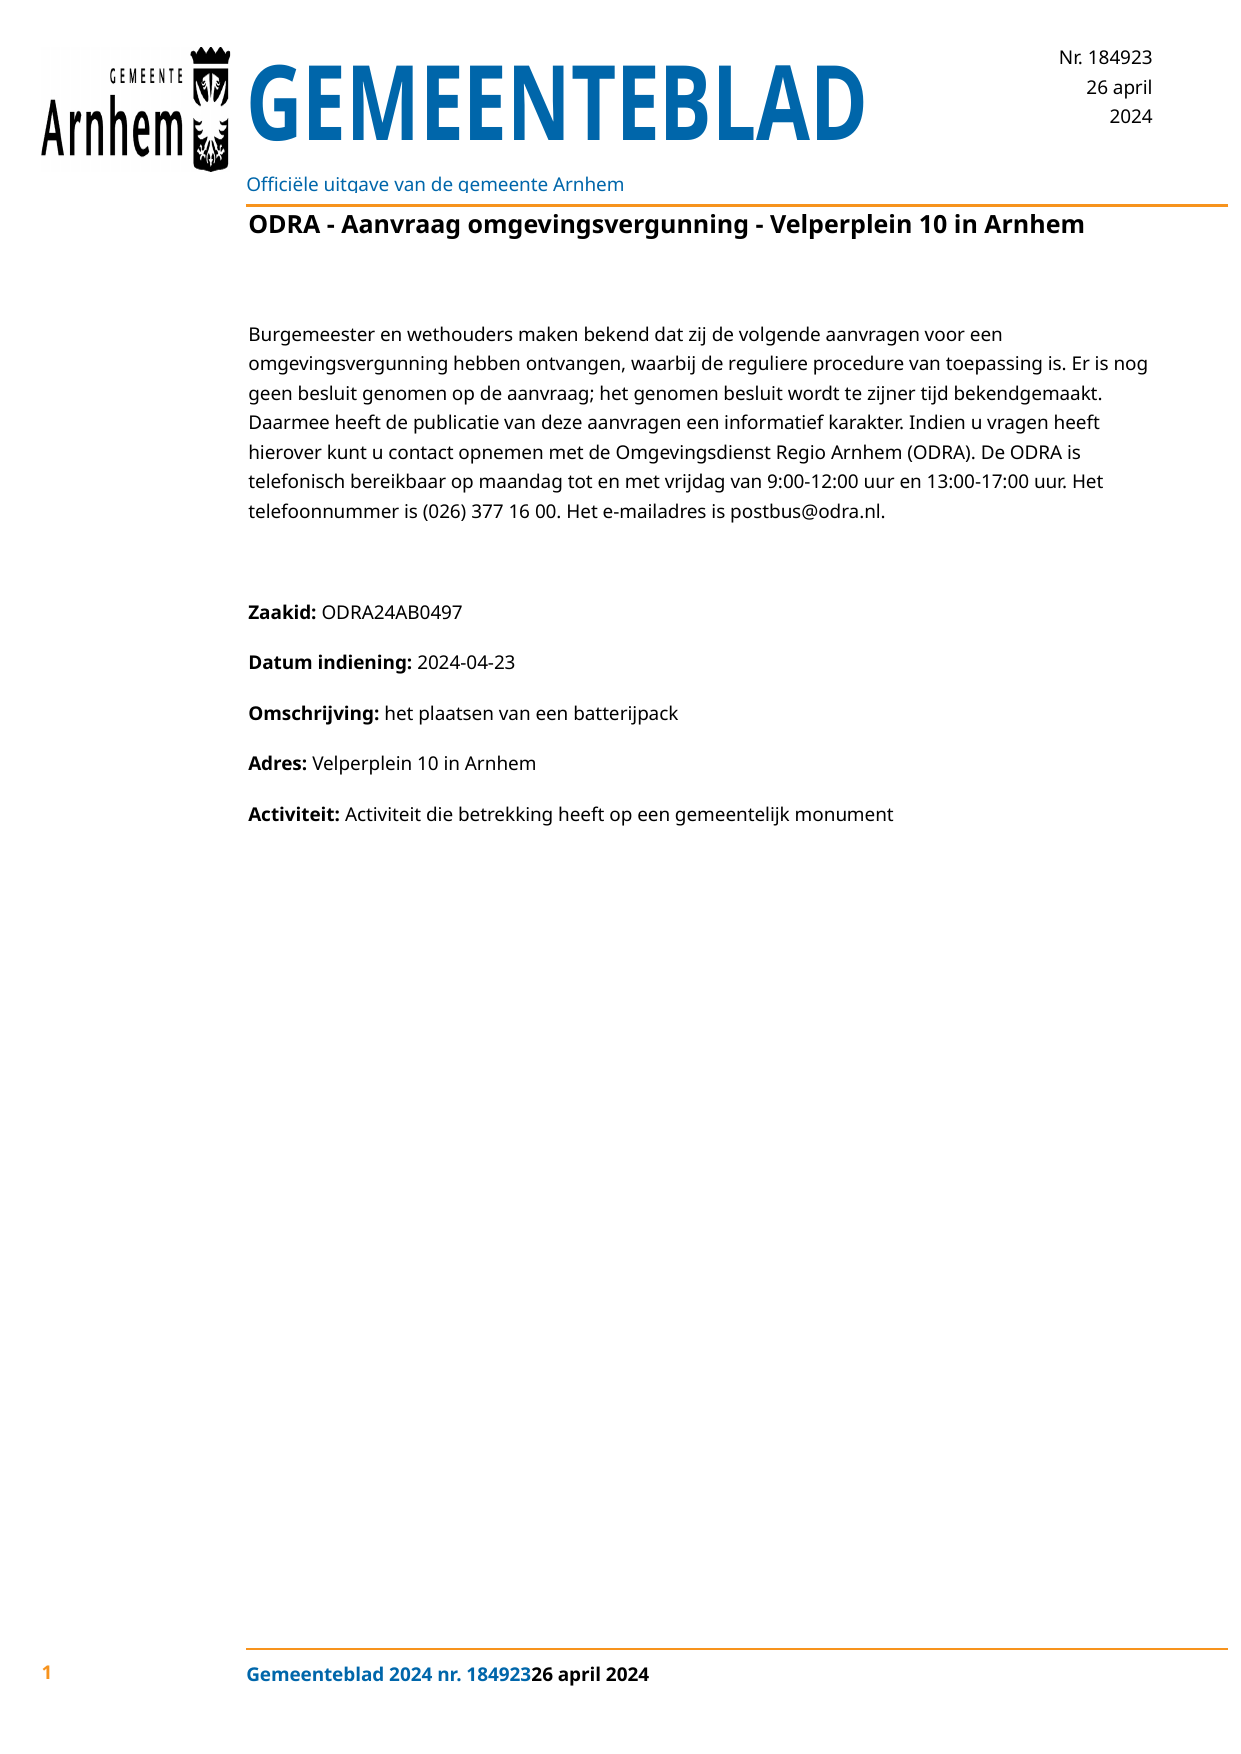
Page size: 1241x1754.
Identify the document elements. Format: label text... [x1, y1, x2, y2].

text Burgemeester en wethouders maken bekend dat zij de volgende aanvragen voor een omgevingsvergunning hebben ontvangen, waarbij de reguliere procedure van toepassing is. Er is nog geen besluit genomen op de aanvraag; het genomen besluit wordt te zijner tijd bekendgemaakt. Daarmee heeft de publicatie van deze aanvragen een informatief karakter. Indien u vragen heeft hierover kunt u contact opnemen met de Omgevingsdienst Regio Arnhem (ODRA). De ODRA is telefonisch bereikbaar op maandag tot en met vrijdag van 9:00-12:00 uur en 13:00-17:00 uur. Het telefoonnummer is (026) 377 16 00. Het e-mailadres is postbus@odra.nl. [248, 321, 1152, 524]
text Zaakid: ODRA24AB0497 [248, 599, 1152, 625]
picture [41, 47, 231, 172]
text Omschrijving: het plaatsen van een batterijpack [248, 700, 1152, 726]
text Datum indiening: 2024-04-23 [248, 649, 1152, 675]
text Activiteit: Activiteit die betrekking heeft op een gemeentelijk monument [248, 801, 1152, 826]
text ODRA - Aanvraag omgevingsvergunning - Velperplein 10 in Arnhem [248, 207, 1152, 241]
text Adres: Velperplein 10 in Arnhem [248, 750, 1152, 776]
